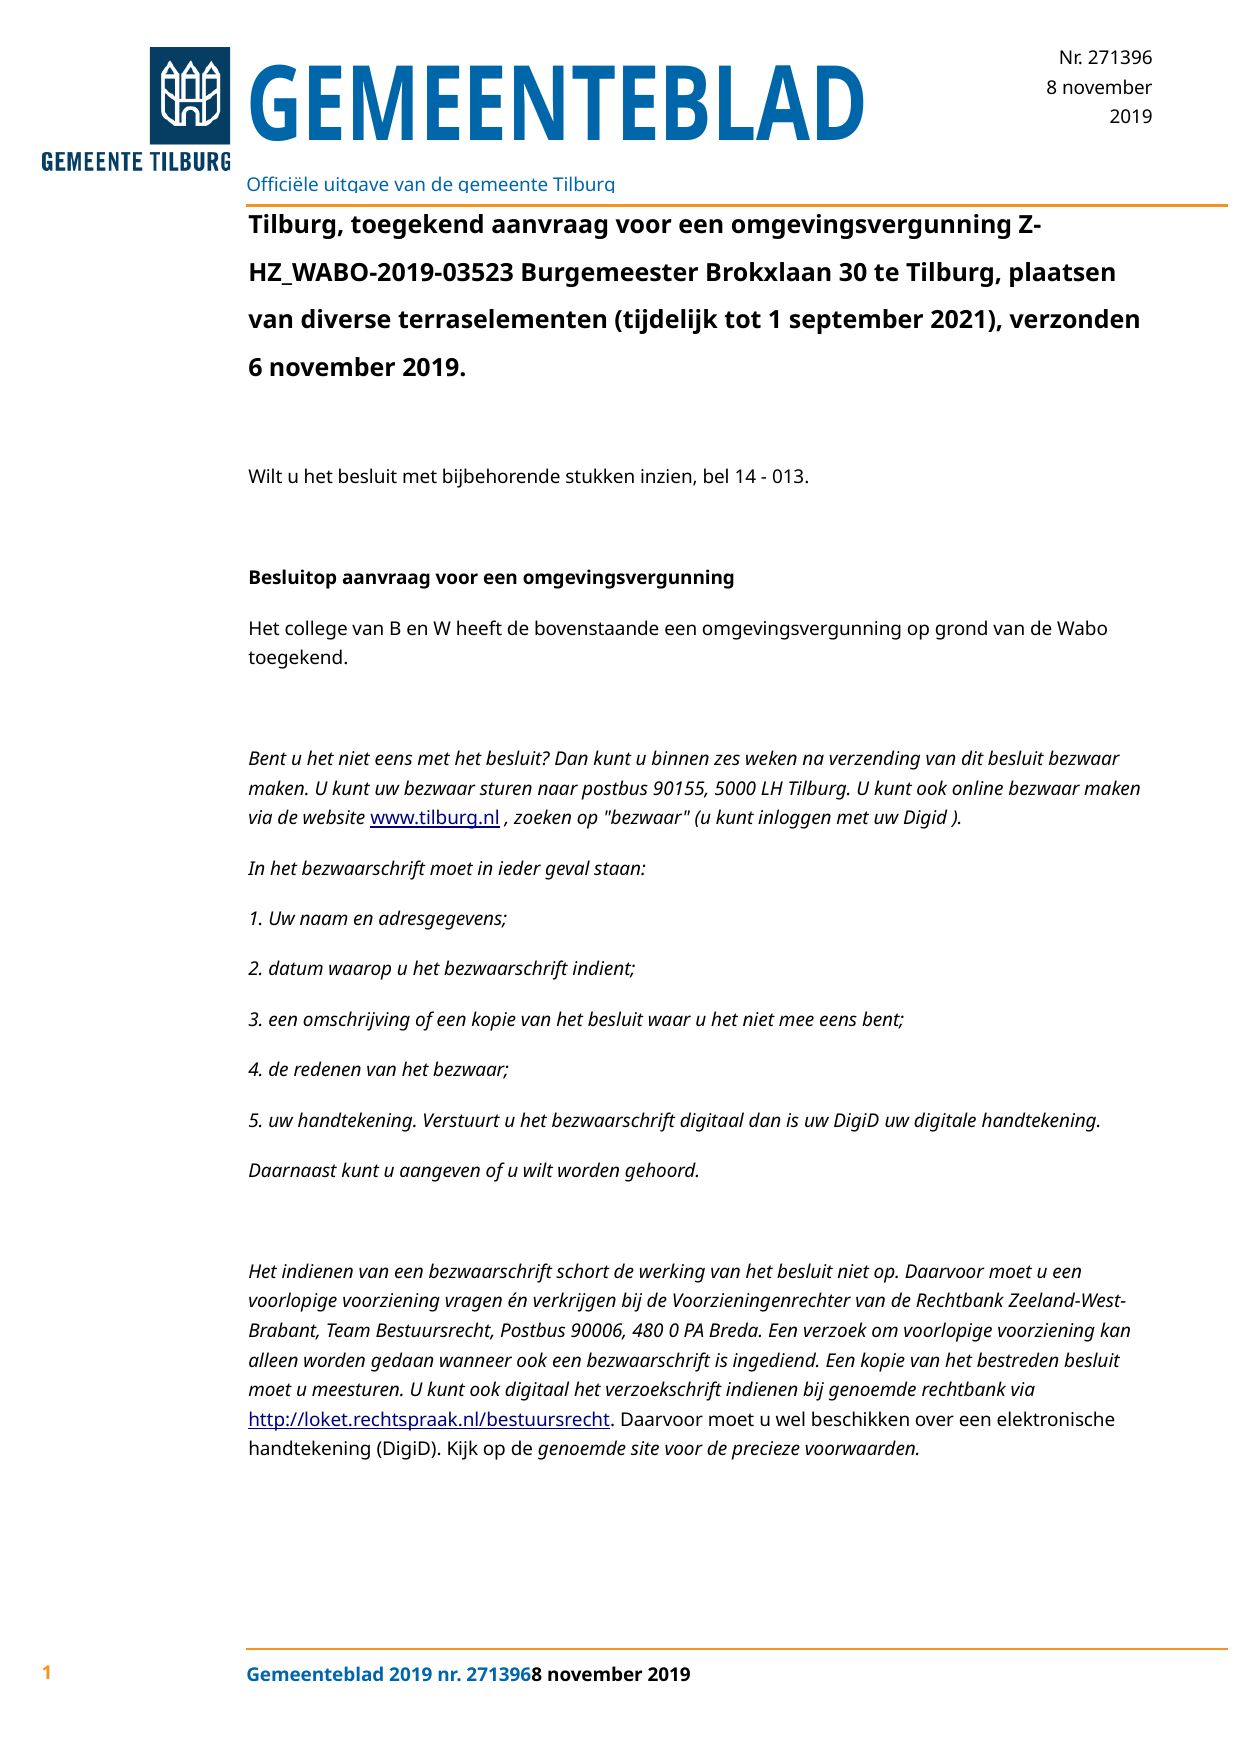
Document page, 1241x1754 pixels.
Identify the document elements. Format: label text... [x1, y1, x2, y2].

text 4. de redenen van het bezwaar; [248, 1056, 1152, 1082]
text 5. uw handtekening. Verstuurt u het bezwaarschrift digitaal dan is uw DigiD uw digitale handtekening. [248, 1107, 1152, 1133]
text Tilburg, toegekend aanvraag voor een omgevingsvergunning Z-HZ_WABO-2019-03523 Burgemeester Brokxlaan 30 te Tilburg, plaatsen van diverse terraselementen (tijdelijk tot 1 september 2021), verzonden 6 november 2019. [248, 207, 1152, 384]
text 1. Uw naam en adresgegevens; [248, 905, 1152, 931]
text Bent u het niet eens met het besluit? Dan kunt u binnen zes weken na verzending van dit besluit bezwaar maken. U kunt uw bezwaar sturen naar postbus 90155, 5000 LH Tilburg. U kunt ook online bezwaar maken via de website www.tilburg.nl , zoeken op "bezwaar" (u kunt inloggen met uw Digid ). [248, 745, 1152, 830]
text In het bezwaarschrift moet in ieder geval staan: [248, 855, 1152, 881]
text Daarnaast kunt u aangeven of u wilt worden gehoord. [248, 1157, 1152, 1183]
text 3. een omschrijving of een kopie van het besluit waar u het niet mee eens bent; [248, 1006, 1152, 1032]
text 2. datum waarop u het bezwaarschrift indient; [248, 956, 1152, 981]
text Het college van B en W heeft de bovenstaande een omgevingsvergunning op grond van de Wabo toegekend. [248, 615, 1152, 670]
text Wilt u het besluit met bijbehorende stukken inzien, bel 14 - 013. [248, 463, 1152, 489]
text Het indienen van een bezwaarschrift schort de werking van het besluit niet op. Daarvoor moet u een voorlopige voorziening vragen én verkrijgen bij de Voorzieningenrechter van de Rechtbank Zeeland-West-Brabant, Team Bestuursrecht, Postbus 90006, 480 0 PA Breda. Een verzoek om voorlopige voorziening kan alleen worden gedaan wanneer ook een bezwaarschrift is ingediend. Een kopie van het bestreden besluit moet u meesturen. U kunt ook digitaal het verzoekschrift indienen bij genoemde rechtbank via http://loket.rechtspraak.nl/bestuursrecht. Daarvoor moet u wel beschikken over een elektronische handtekening (DigiD). Kijk op de genoemde site voor de precieze voorwaarden. [248, 1258, 1152, 1461]
picture [41, 47, 231, 172]
text Besluitop aanvraag voor een omgevingsvergunning [248, 564, 1152, 590]
